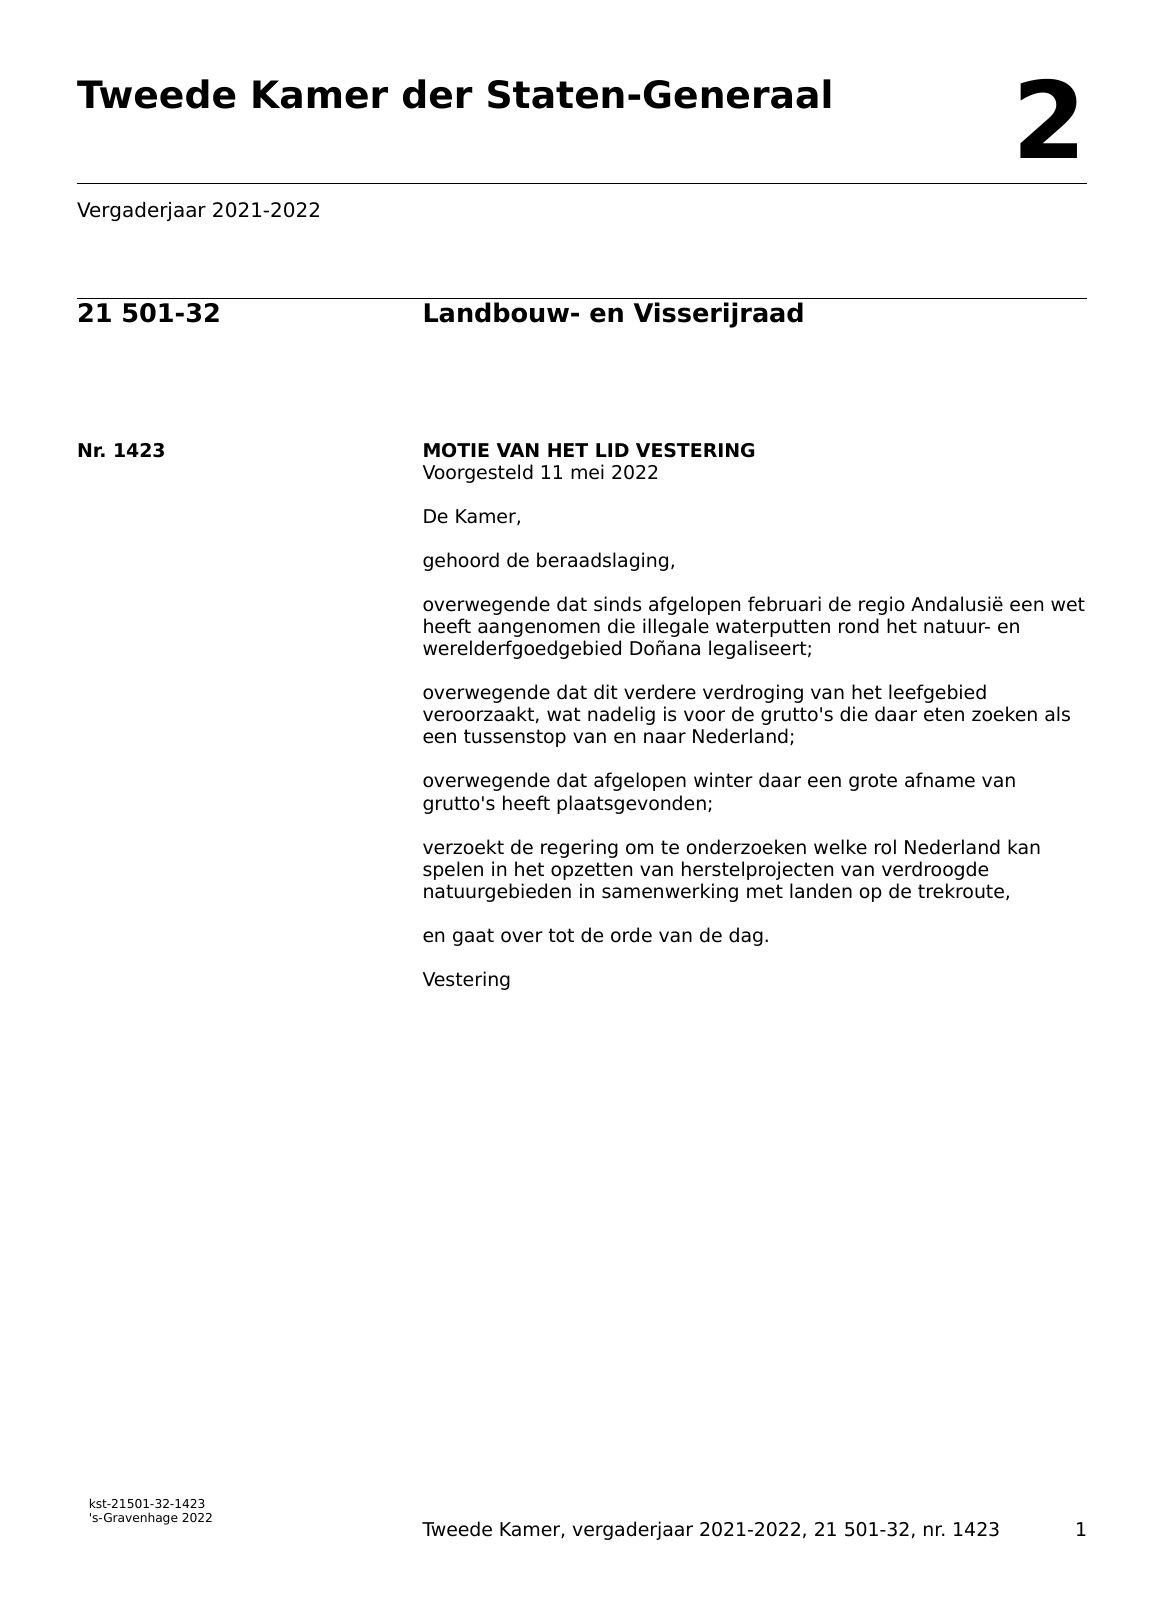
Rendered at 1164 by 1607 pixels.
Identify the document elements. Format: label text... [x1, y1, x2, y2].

text verzoekt de regering om te onderzoeken welke rol Nederland kan spelen in het opzetten van herstelprojecten van verdroogde natuurgebieden in samenwerking met landen op de trekroute, [422, 837, 1087, 902]
text gehoord de beraadslaging, [422, 550, 1087, 572]
subtitle 21 501-32 Landbouw- en Visserijraad [77, 299, 1087, 329]
table_header 2 [886, 59, 1087, 183]
text Voorgesteld 11 mei 2022 [422, 462, 1087, 484]
text kst-21501-32-1423 [88, 1497, 323, 1511]
text overwegende dat afgelopen winter daar een grote afname van grutto's heeft plaatsgevonden; [422, 770, 1087, 814]
text Vestering [422, 969, 1087, 991]
text overwegende dat dit verdere verdroging van het leefgebied veroorzaakt, wat nadelig is voor de grutto's die daar eten zoeken als een tussenstop van en naar Nederland; [422, 682, 1087, 748]
subtitle Nr. 1423 MOTIE VAN HET LID VESTERING [77, 440, 1087, 462]
text overwegende dat sinds afgelopen februari de regio Andalusië een wet heeft aangenomen die illegale waterputten rond het natuur- en werelderfgoedgebied Doñana legaliseert; [422, 594, 1087, 660]
table_header Tweede Kamer der Staten-Generaal [77, 59, 886, 183]
table_cell Vergaderjaar 2021-2022 [77, 184, 1087, 298]
text en gaat over tot de orde van de dag. [422, 925, 1087, 947]
text 's-Gravenhage 2022 [88, 1511, 323, 1525]
text De Kamer, [422, 506, 1087, 528]
